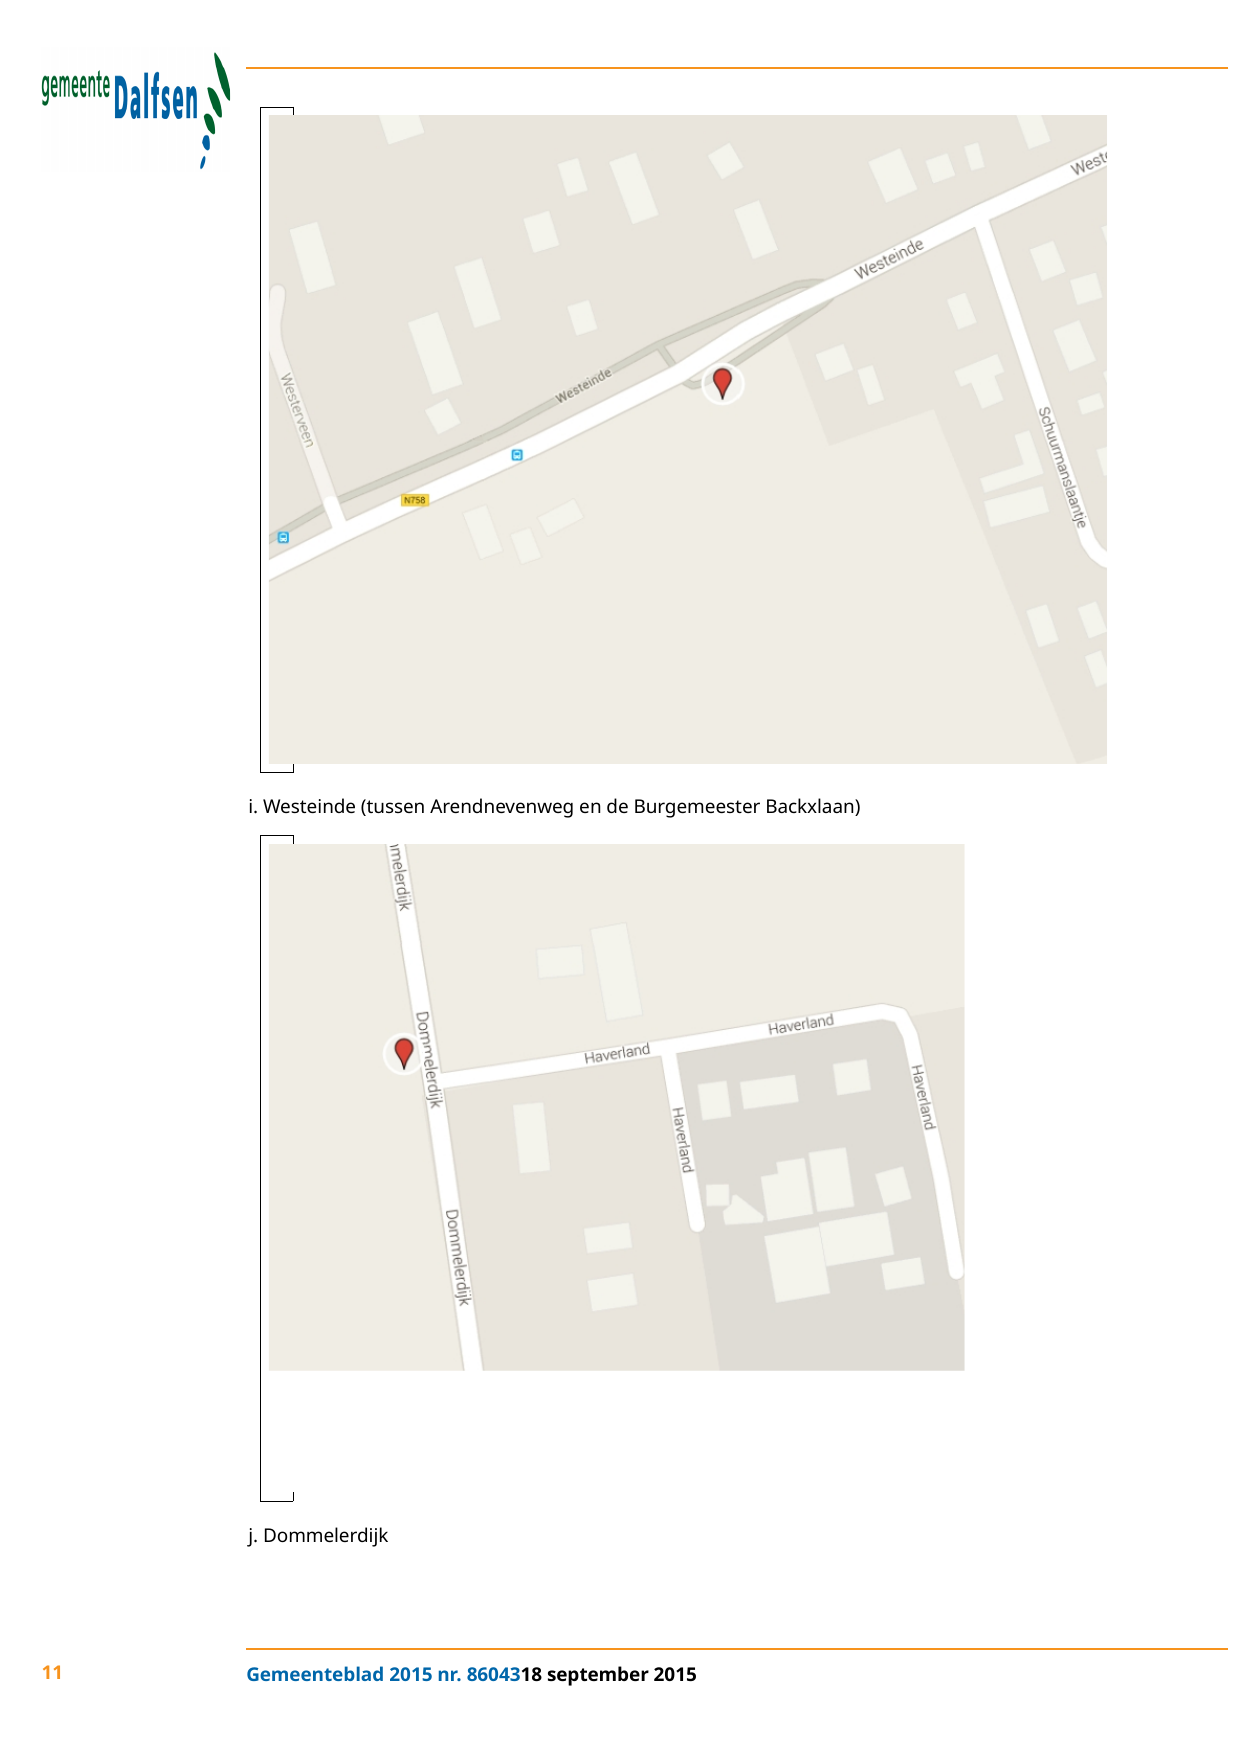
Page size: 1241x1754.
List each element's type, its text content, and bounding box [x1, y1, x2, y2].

text i. Westeinde (tussen Arendnevenweg en de Burgemeester Backxlaan) [248, 794, 1152, 819]
picture [268, 844, 1173, 1492]
picture [41, 47, 231, 172]
text j. Dommelerdijk [248, 1522, 1152, 1548]
picture [268, 115, 1173, 764]
